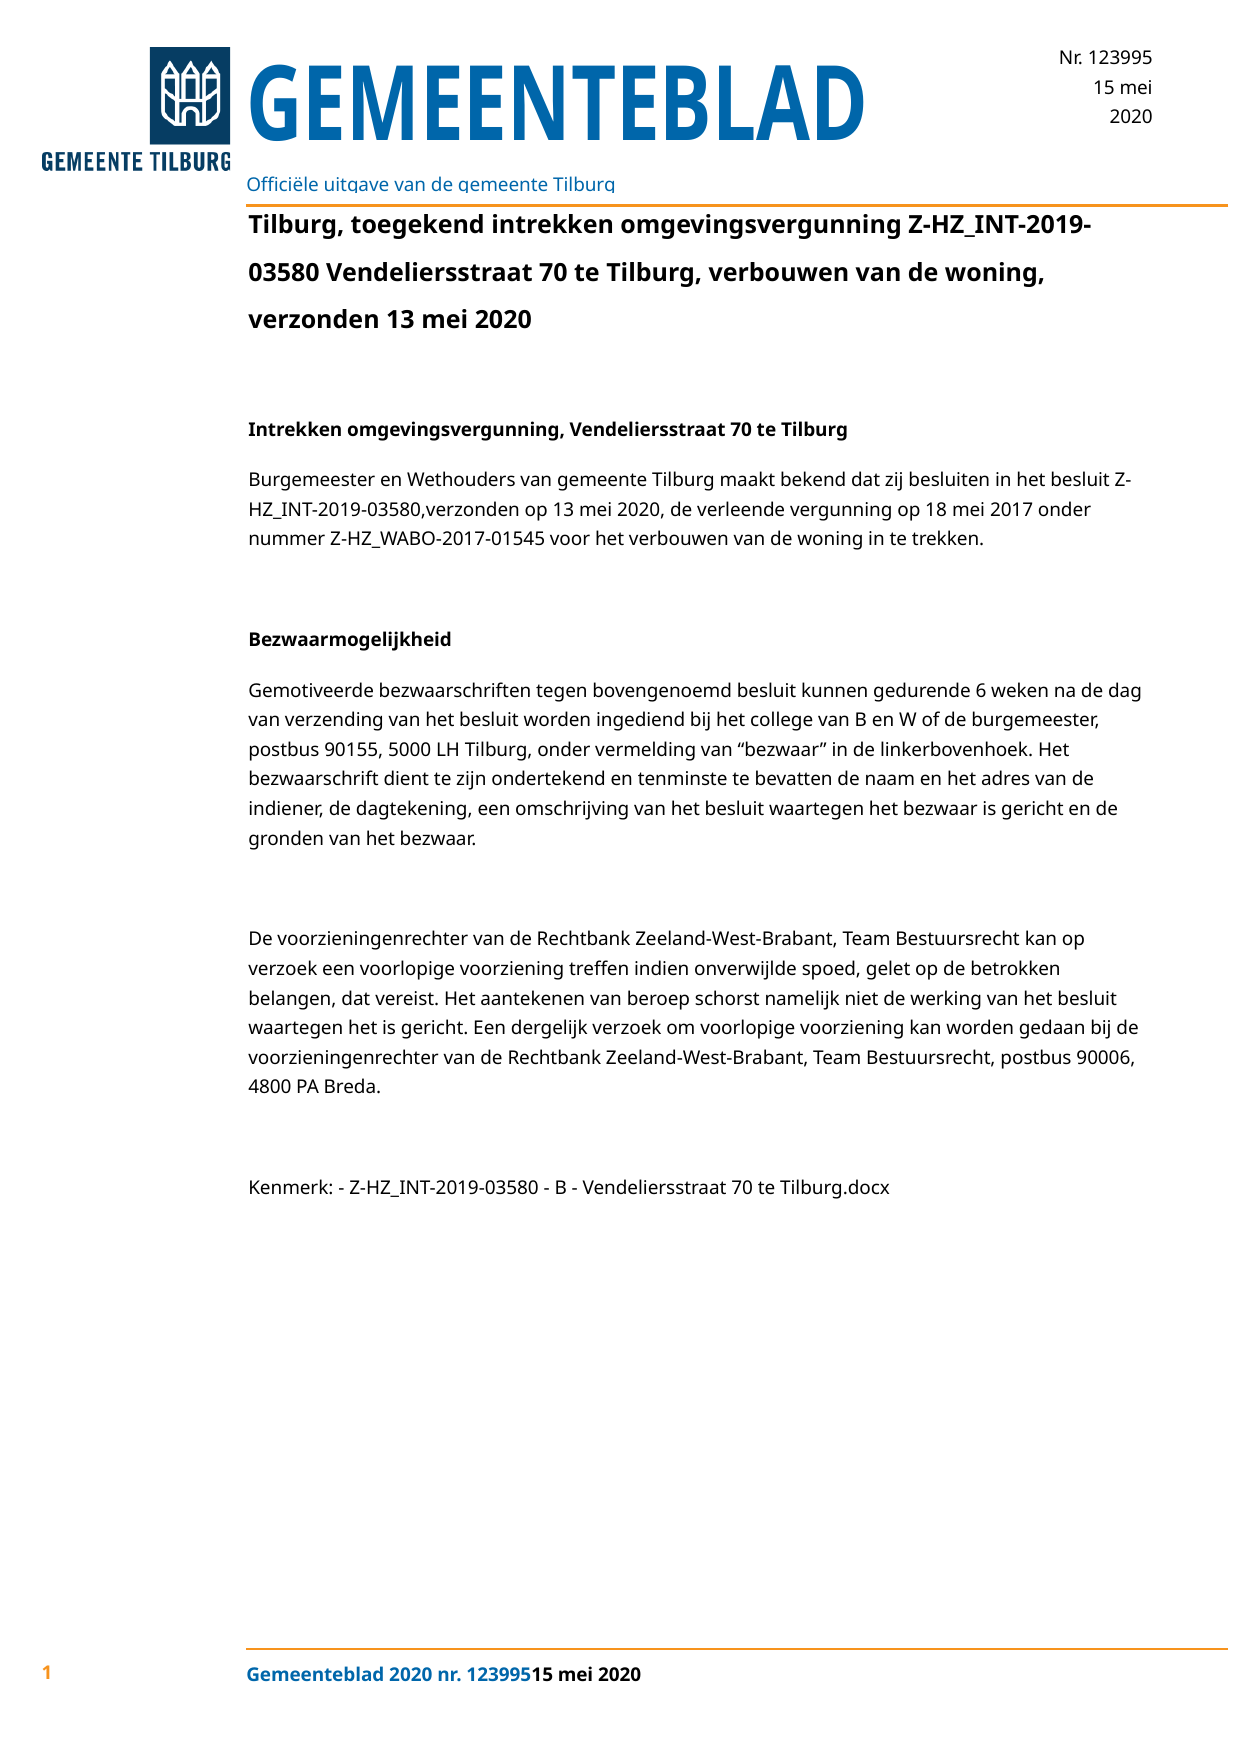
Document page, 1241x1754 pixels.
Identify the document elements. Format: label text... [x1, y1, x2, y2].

text Intrekken omgevingsvergunning, Vendeliersstraat 70 te Tilburg [248, 416, 1152, 442]
text Gemotiveerde bezwaarschriften tegen bovengenoemd besluit kunnen gedurende 6 weken na de dag van verzending van het besluit worden ingediend bij het college van B en W of de burgemeester, postbus 90155, 5000 LH Tilburg, onder vermelding van “bezwaar” in de linkerbovenhoek. Het bezwaarschrift dient te zijn ondertekend en tenminste te bevatten de naam en het adres van de indiener, de dagtekening, een omschrijving van het besluit waartegen het bezwaar is gericht en de gronden van het bezwaar. [248, 677, 1152, 850]
text Kenmerk: - Z-HZ_INT-2019-03580 - B - Vendeliersstraat 70 te Tilburg.docx [248, 1174, 1152, 1200]
text Burgemeester en Wethouders van gemeente Tilburg maakt bekend dat zij besluiten in het besluit Z-HZ_INT-2019-03580,verzonden op 13 mei 2020, de verleende vergunning op 18 mei 2017 onder nummer Z-HZ_WABO-2017-01545 voor het verbouwen van de woning in te trekken. [248, 466, 1152, 551]
text Tilburg, toegekend intrekken omgevingsvergunning Z-HZ_INT-2019-03580 Vendeliersstraat 70 te Tilburg, verbouwen van de woning, verzonden 13 mei 2020 [248, 207, 1152, 336]
text De voorzieningenrechter van de Rechtbank Zeeland-West-Brabant, Team Bestuursrecht kan op verzoek een voorlopige voorziening treffen indien onverwijlde spoed, gelet op de betrokken belangen, dat vereist. Het aantekenen van beroep schorst namelijk niet de werking van het besluit waartegen het is gericht. Een dergelijk verzoek om voorlopige voorziening kan worden gedaan bij de voorzieningenrechter van de Rechtbank Zeeland-West-Brabant, Team Bestuursrecht, postbus 90006, 4800 PA Breda. [248, 926, 1152, 1099]
picture [41, 47, 231, 172]
text Bezwaarmogelijkheid [248, 626, 1152, 652]
